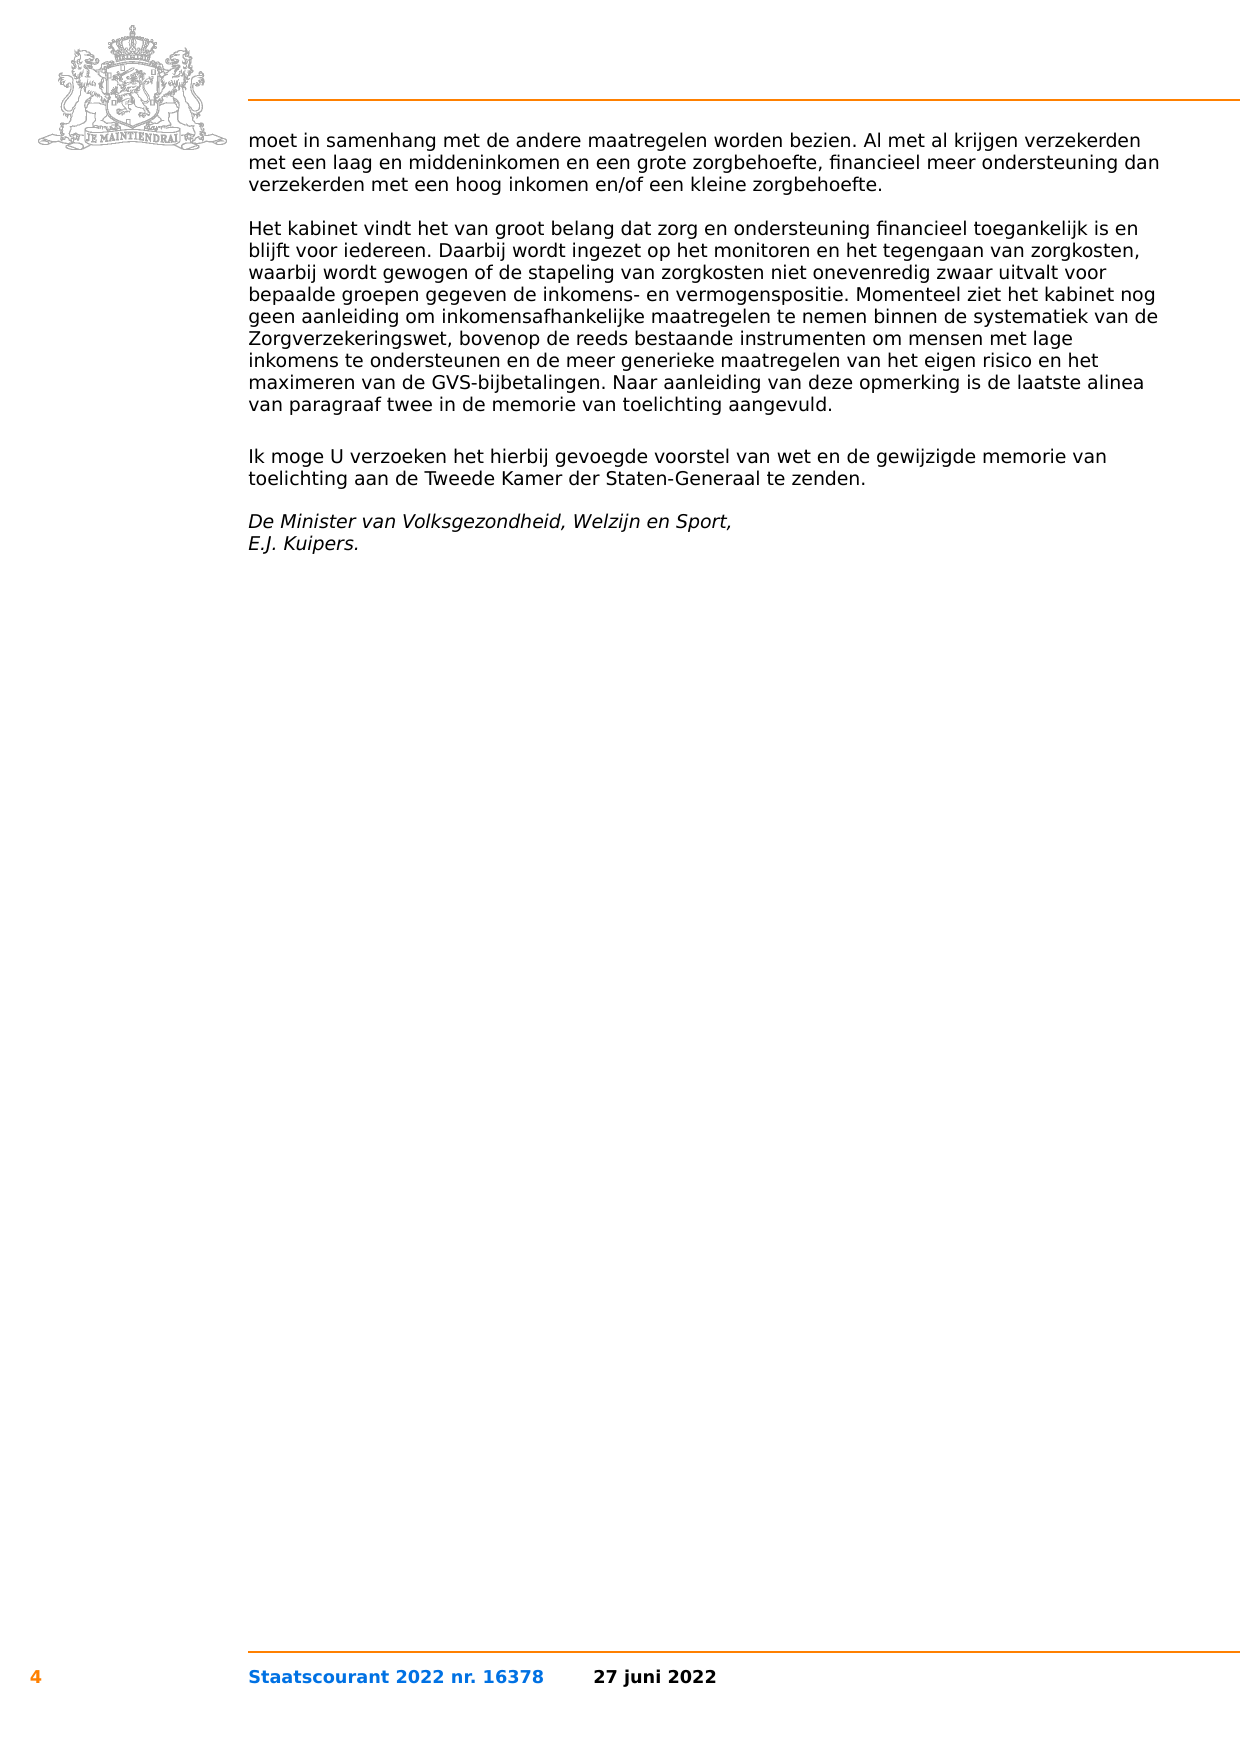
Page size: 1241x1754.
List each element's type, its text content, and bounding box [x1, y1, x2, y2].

text Het kabinet vindt het van groot belang dat zorg en ondersteuning financieel toegankelijk is en blijft voor iedereen. Daarbij wordt ingezet op het monitoren en het tegengaan van zorgkosten, waarbij wordt gewogen of de stapeling van zorgkosten niet onevenredig zwaar uitvalt voor bepaalde groepen gegeven de inkomens- en vermogenspositie. Momenteel ziet het kabinet nog geen aanleiding om inkomensafhankelijke maatregelen te nemen binnen de systematiek van de Zorgverzekeringswet, bovenop de reeds bestaande instrumenten om mensen met lage inkomens te ondersteunen en de meer generieke maatregelen van het eigen risico en het maximeren van de GVS-bijbetalingen. Naar aanleiding van deze opmerking is de laatste alinea van paragraaf twee in de memorie van toelichting aangevuld. [248, 218, 1163, 416]
text moet in samenhang met de andere maatregelen worden bezien. Al met al krijgen verzekerden met een laag en middeninkomen en een grote zorgbehoefte, financieel meer ondersteuning dan verzekerden met een hoog inkomen en/of een kleine zorgbehoefte. [248, 130, 1163, 196]
text Ik moge U verzoeken het hierbij gevoegde voorstel van wet en de gewijzigde memorie van toelichting aan de Tweede Kamer der Staten-Generaal te zenden. [248, 446, 1163, 489]
picture [38, 25, 227, 150]
text De Minister van Volksgezondheid, Welzijn en Sport, E.J. Kuipers. [248, 511, 1163, 555]
